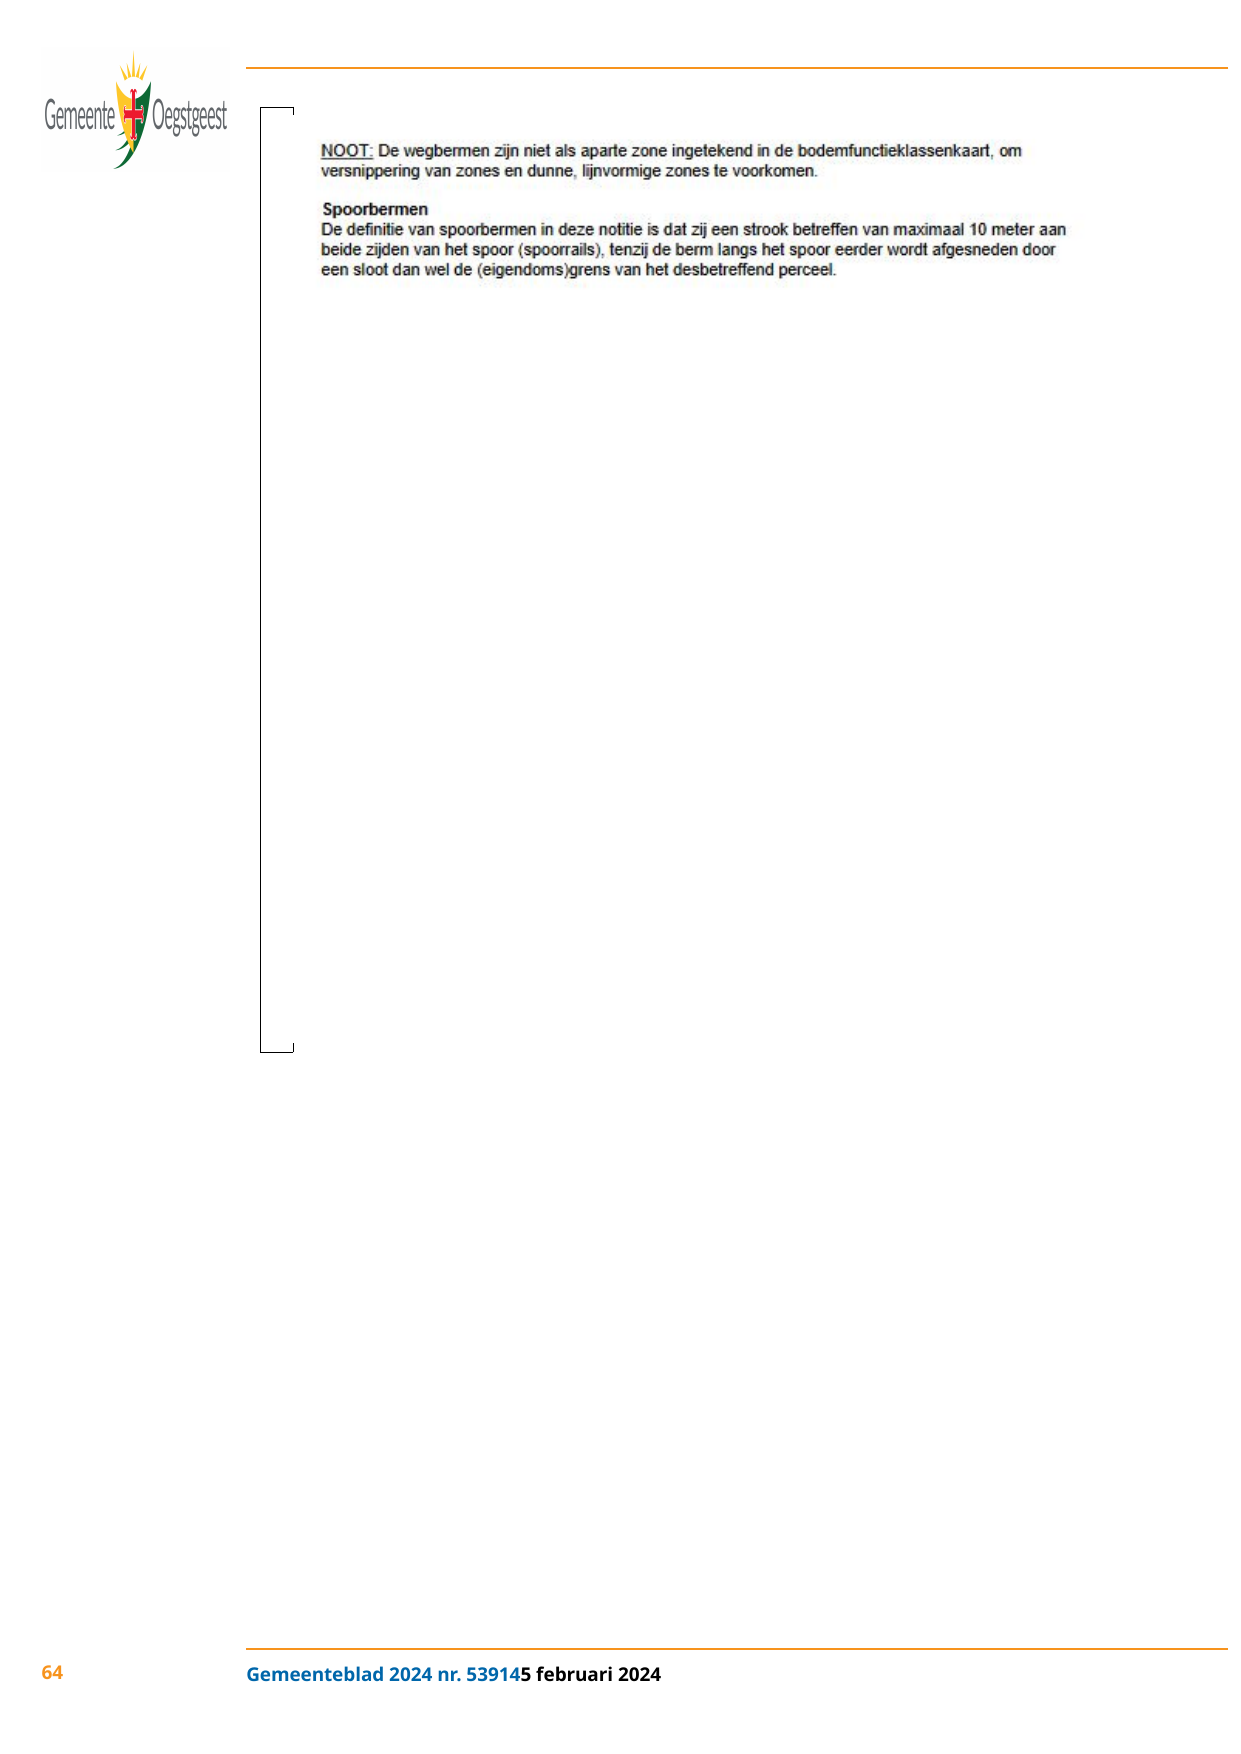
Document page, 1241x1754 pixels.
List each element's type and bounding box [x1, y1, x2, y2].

picture [268, 115, 1125, 1043]
picture [41, 47, 231, 172]
